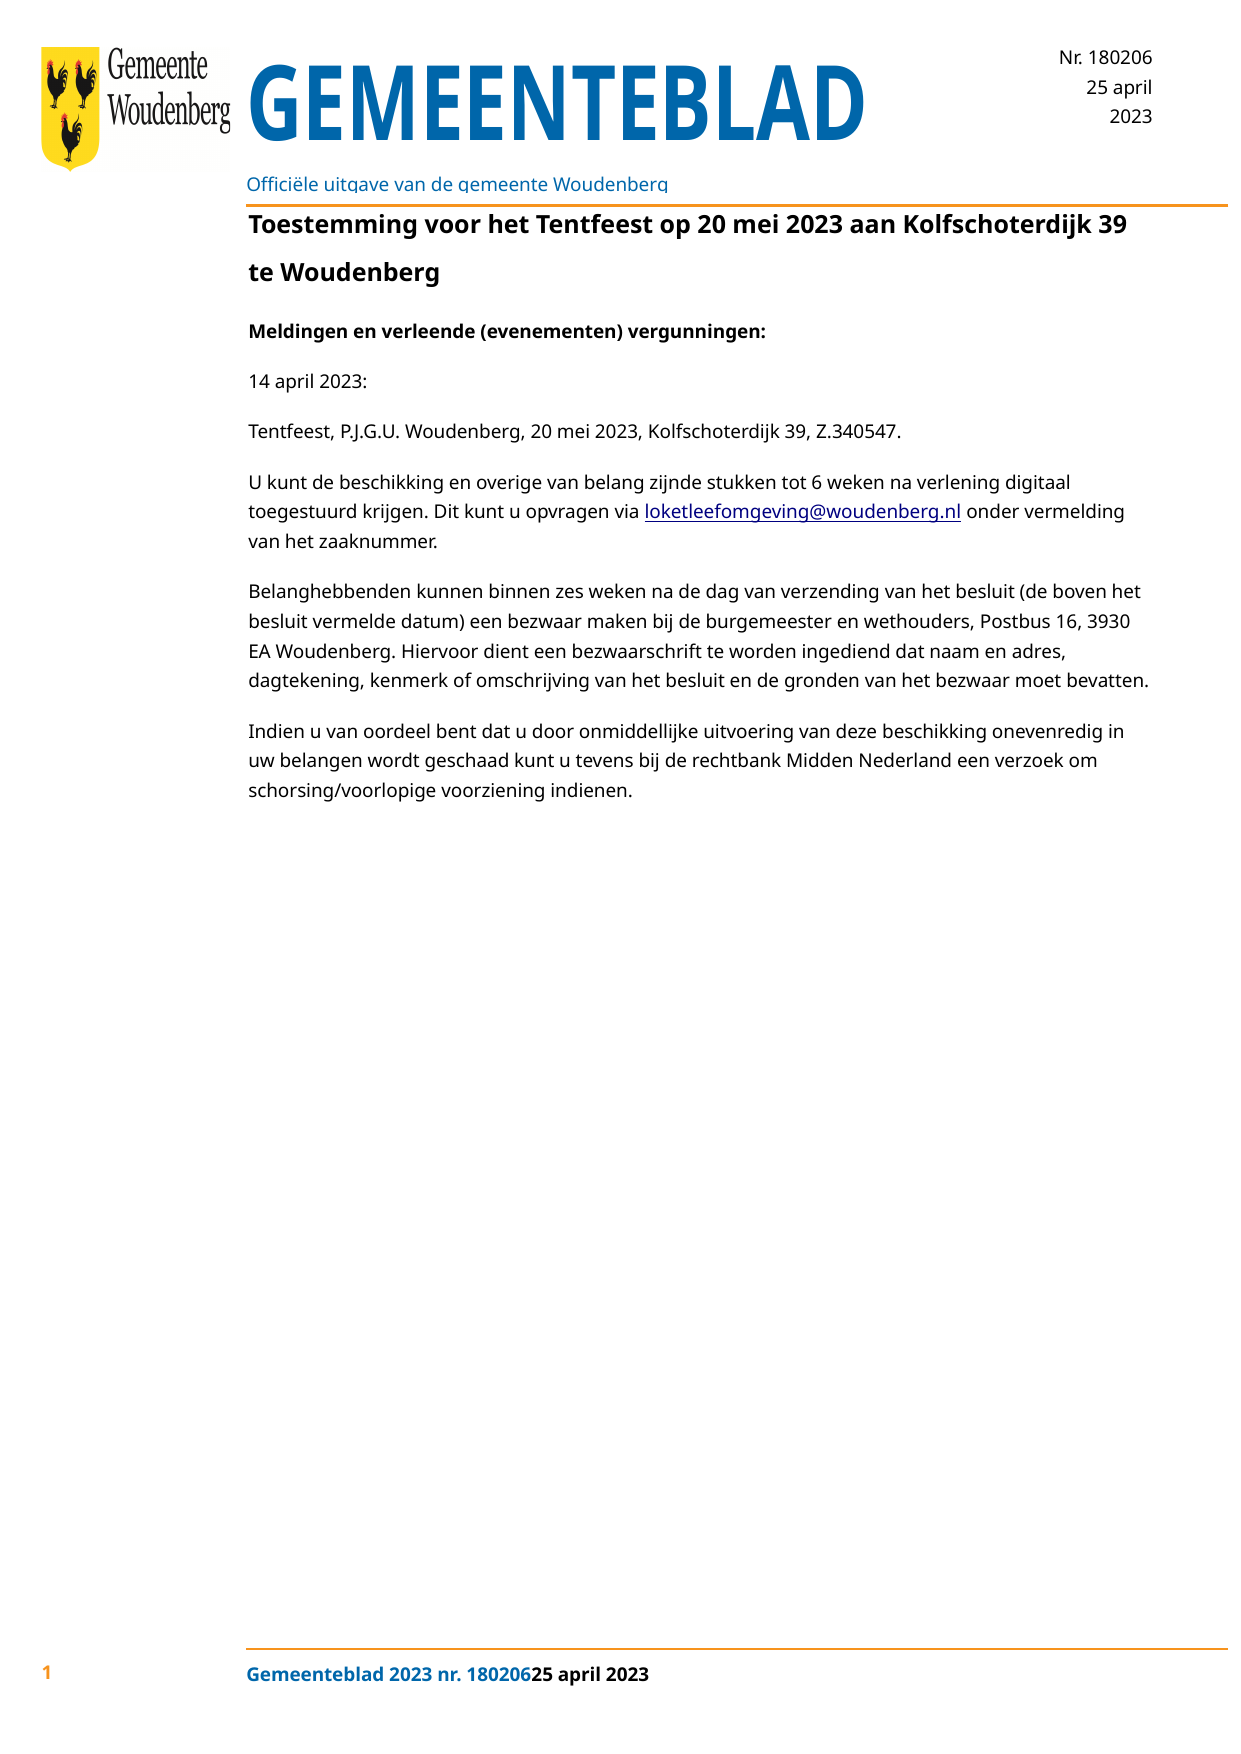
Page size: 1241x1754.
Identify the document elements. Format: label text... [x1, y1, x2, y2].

text Meldingen en verleende (evenementen) vergunningen: [248, 318, 1152, 344]
text U kunt de beschikking en overige van belang zijnde stukken tot 6 weken na verlening digitaal toegestuurd krijgen. Dit kunt u opvragen via loketleefomgeving@woudenberg.nl onder vermelding van het zaaknummer. [248, 469, 1152, 554]
text Toestemming voor het Tentfeest op 20 mei 2023 aan Kolfschoterdijk 39 te Woudenberg [248, 207, 1152, 288]
text Belanghebbenden kunnen binnen zes weken na de dag van verzending van het besluit (de boven het besluit vermelde datum) een bezwaar maken bij de burgemeester en wethouders, Postbus 16, 3930 EA Woudenberg. Hiervoor dient een bezwaarschrift te worden ingediend dat naam en adres, dagtekening, kenmerk of omschrijving van het besluit en de gronden van het bezwaar moet bevatten. [248, 579, 1152, 693]
text Tentfeest, P.J.G.U. Woudenberg, 20 mei 2023, Kolfschoterdijk 39, Z.340547. [248, 419, 1152, 444]
text Indien u van oordeel bent dat u door onmiddellijke uitvoering van deze beschikking onevenredig in uw belangen wordt geschaad kunt u tevens bij de rechtbank Midden Nederland een verzoek om schorsing/voorlopige voorziening indienen. [248, 718, 1152, 803]
text 14 april 2023: [248, 368, 1152, 394]
picture [41, 47, 231, 172]
